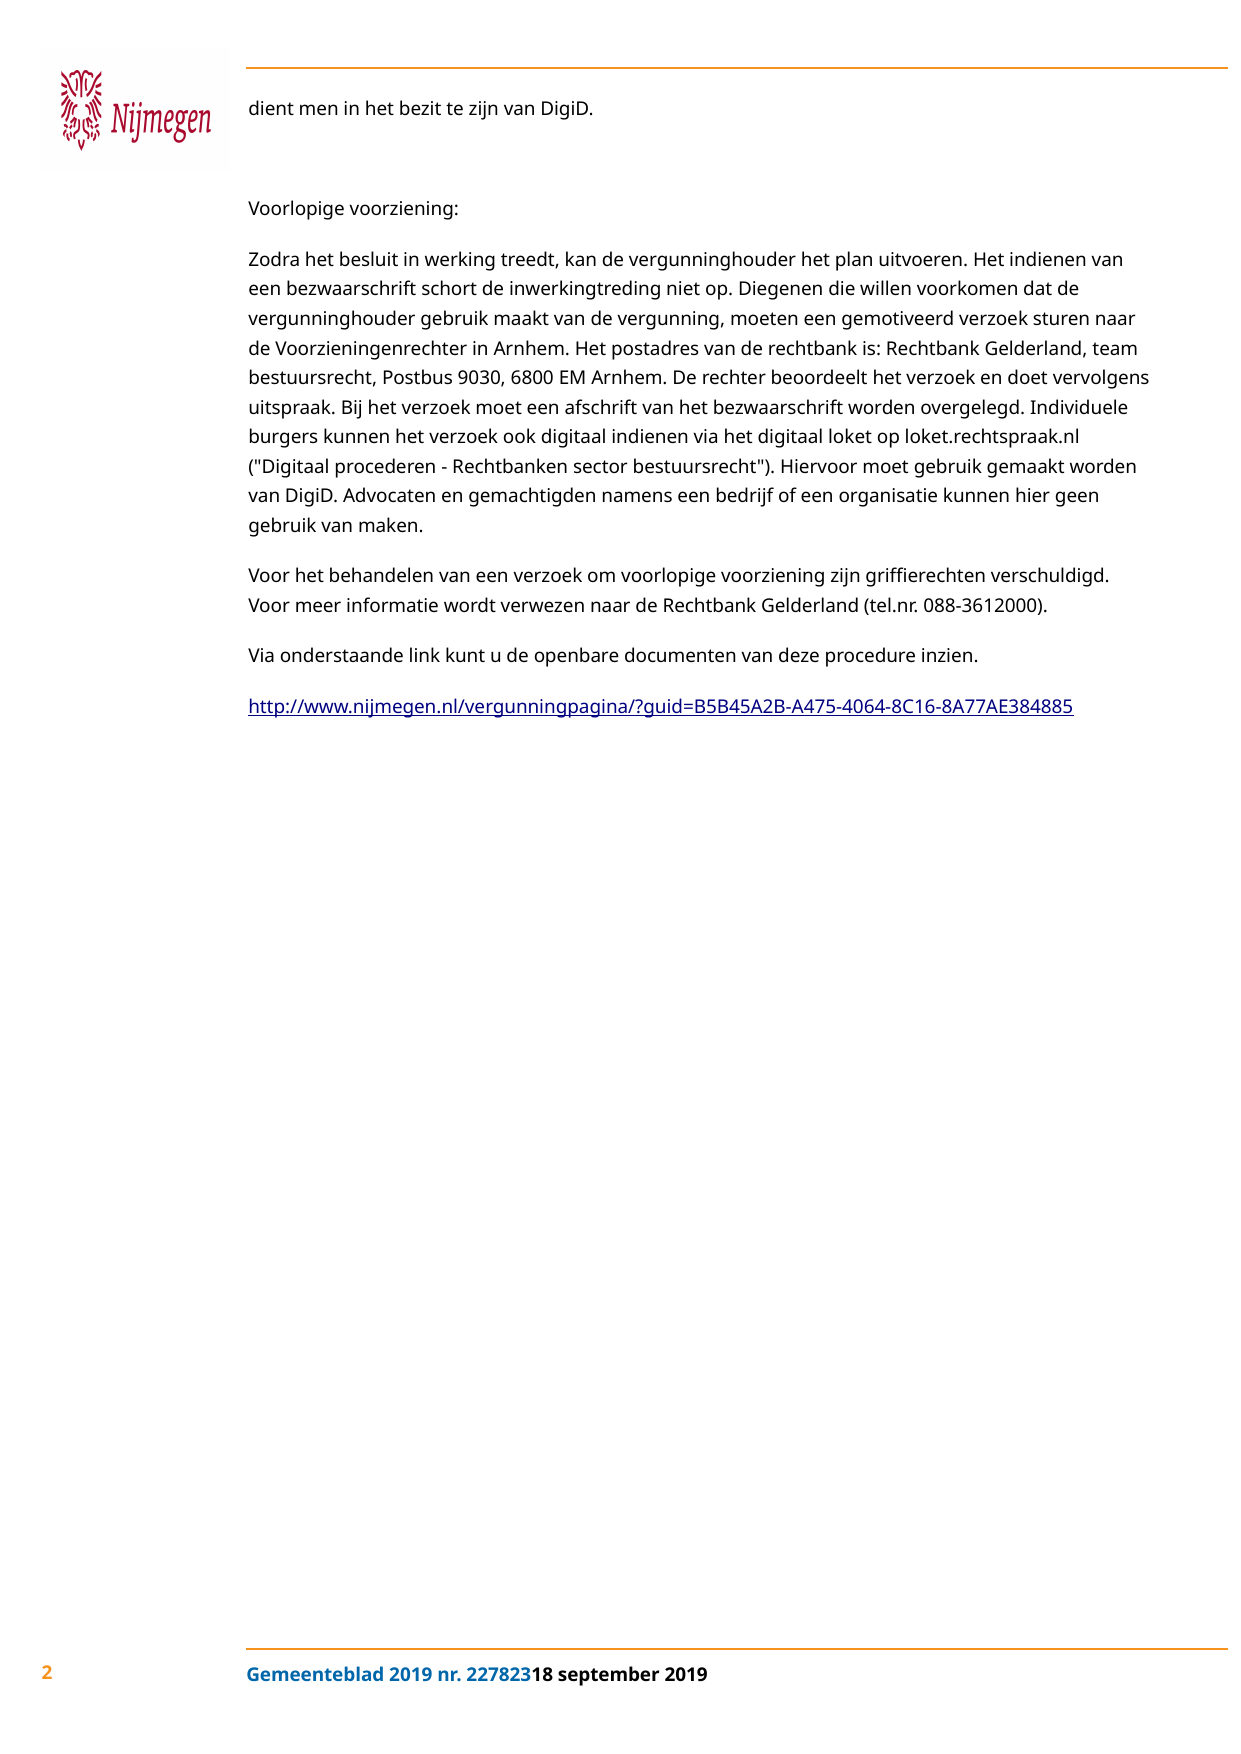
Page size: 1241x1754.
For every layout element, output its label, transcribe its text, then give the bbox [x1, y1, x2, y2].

text Via onderstaande link kunt u de openbare documenten van deze procedure inzien. [248, 643, 1152, 668]
picture [41, 47, 231, 172]
text Voor het behandelen van een verzoek om voorlopige voorziening zijn griffierechten verschuldigd. Voor meer informatie wordt verwezen naar de Rechtbank Gelderland (tel.nr. 088-3612000). [248, 563, 1152, 618]
text http://www.nijmegen.nl/vergunningpagina/?guid=B5B45A2B-A475-4064-8C16-8A77AE384885 [248, 693, 1152, 719]
text Voorlopige voorziening: [248, 196, 1152, 221]
text Zodra het besluit in werking treedt, kan de vergunninghouder het plan uitvoeren. Het indienen van een bezwaarschrift schort de inwerkingtreding niet op. Diegenen die willen voorkomen dat de vergunninghouder gebruik maakt van de vergunning, moeten een gemotiveerd verzoek sturen naar de Voorzieningenrechter in Arnhem. Het postadres van de rechtbank is: Rechtbank Gelderland, team bestuursrecht, Postbus 9030, 6800 EM Arnhem. De rechter beoordeelt het verzoek en doet vervolgens uitspraak. Bij het verzoek moet een afschrift van het bezwaarschrift worden overgelegd. Individuele burgers kunnen het verzoek ook digitaal indienen via het digitaal loket op loket.rechtspraak.nl ("Digitaal procederen - Rechtbanken sector bestuursrecht"). Hiervoor moet gebruik gemaakt worden van DigiD. Advocaten en gemachtigden namens een bedrijf of een organisatie kunnen hier geen gebruik van maken. [248, 246, 1152, 538]
text dient men in het bezit te zijn van DigiD. [248, 95, 1152, 121]
